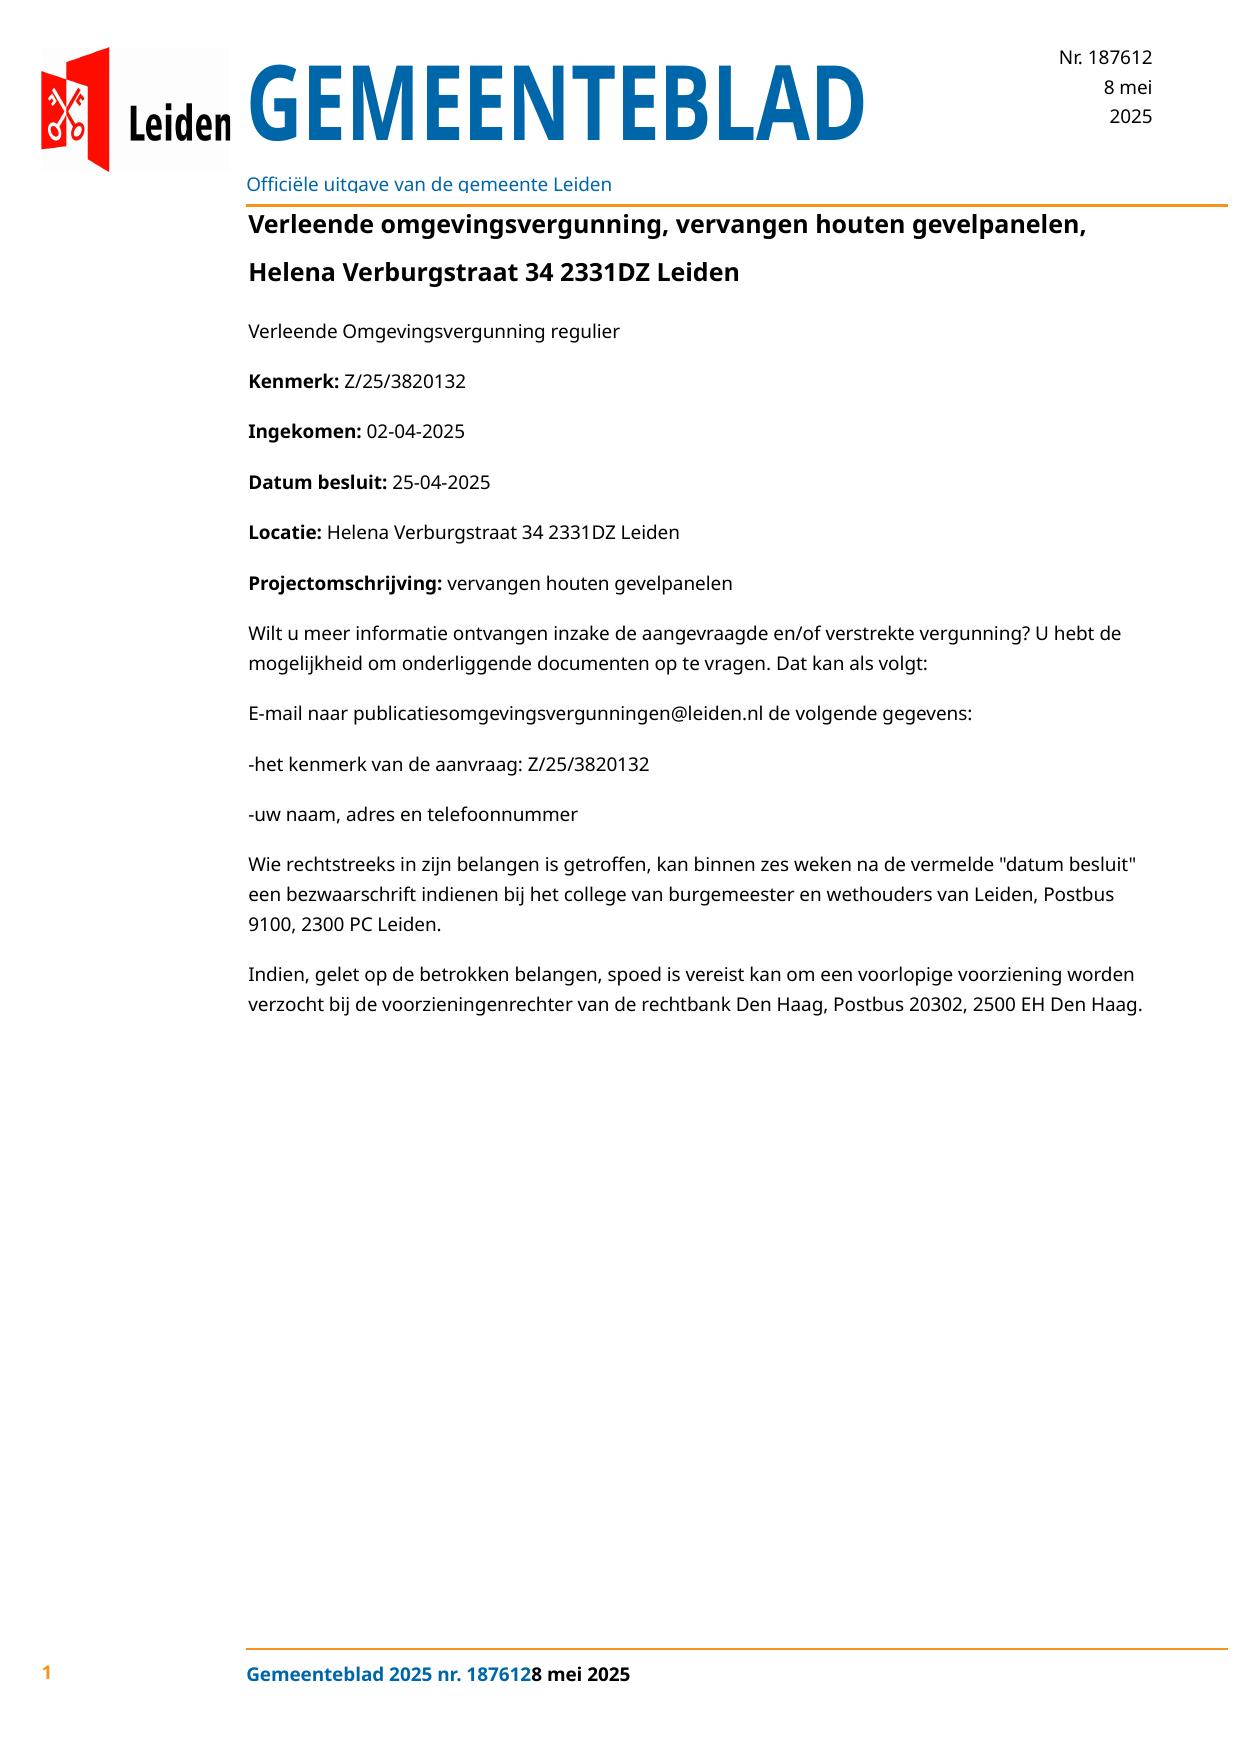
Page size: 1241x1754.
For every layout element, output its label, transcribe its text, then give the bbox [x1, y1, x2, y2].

text Ingekomen: 02-04-2025 [248, 419, 1152, 444]
text E-mail naar publicatiesomgevingsvergunningen@leiden.nl de volgende gegevens: [248, 700, 1152, 726]
text Verleende Omgevingsvergunning regulier [248, 318, 1152, 344]
text Wie rechtstreeks in zijn belangen is getroffen, kan binnen zes weken na de vermelde "datum besluit" een bezwaarschrift indienen bij het college van burgemeester en wethouders van Leiden, Postbus 9100, 2300 PC Leiden. [248, 852, 1152, 937]
text Projectomschrijving: vervangen houten gevelpanelen [248, 570, 1152, 596]
text Indien, gelet op de betrokken belangen, spoed is vereist kan om een voorlopige voorziening worden verzocht bij de voorzieningenrechter van de rechtbank Den Haag, Postbus 20302, 2500 EH Den Haag. [248, 961, 1152, 1017]
picture [41, 47, 231, 172]
text Verleende omgevingsvergunning, vervangen houten gevelpanelen, Helena Verburgstraat 34 2331DZ Leiden [248, 207, 1152, 288]
text Datum besluit: 25-04-2025 [248, 469, 1152, 495]
text Locatie: Helena Verburgstraat 34 2331DZ Leiden [248, 519, 1152, 545]
text -uw naam, adres en telefoonnummer [248, 801, 1152, 827]
text -het kenmerk van de aanvraag: Z/25/3820132 [248, 751, 1152, 777]
text Wilt u meer informatie ontvangen inzake de aangevraagde en/of verstrekte vergunning? U hebt de mogelijkheid om onderliggende documenten op te vragen. Dat kan als volgt: [248, 620, 1152, 676]
text Kenmerk: Z/25/3820132 [248, 368, 1152, 394]
